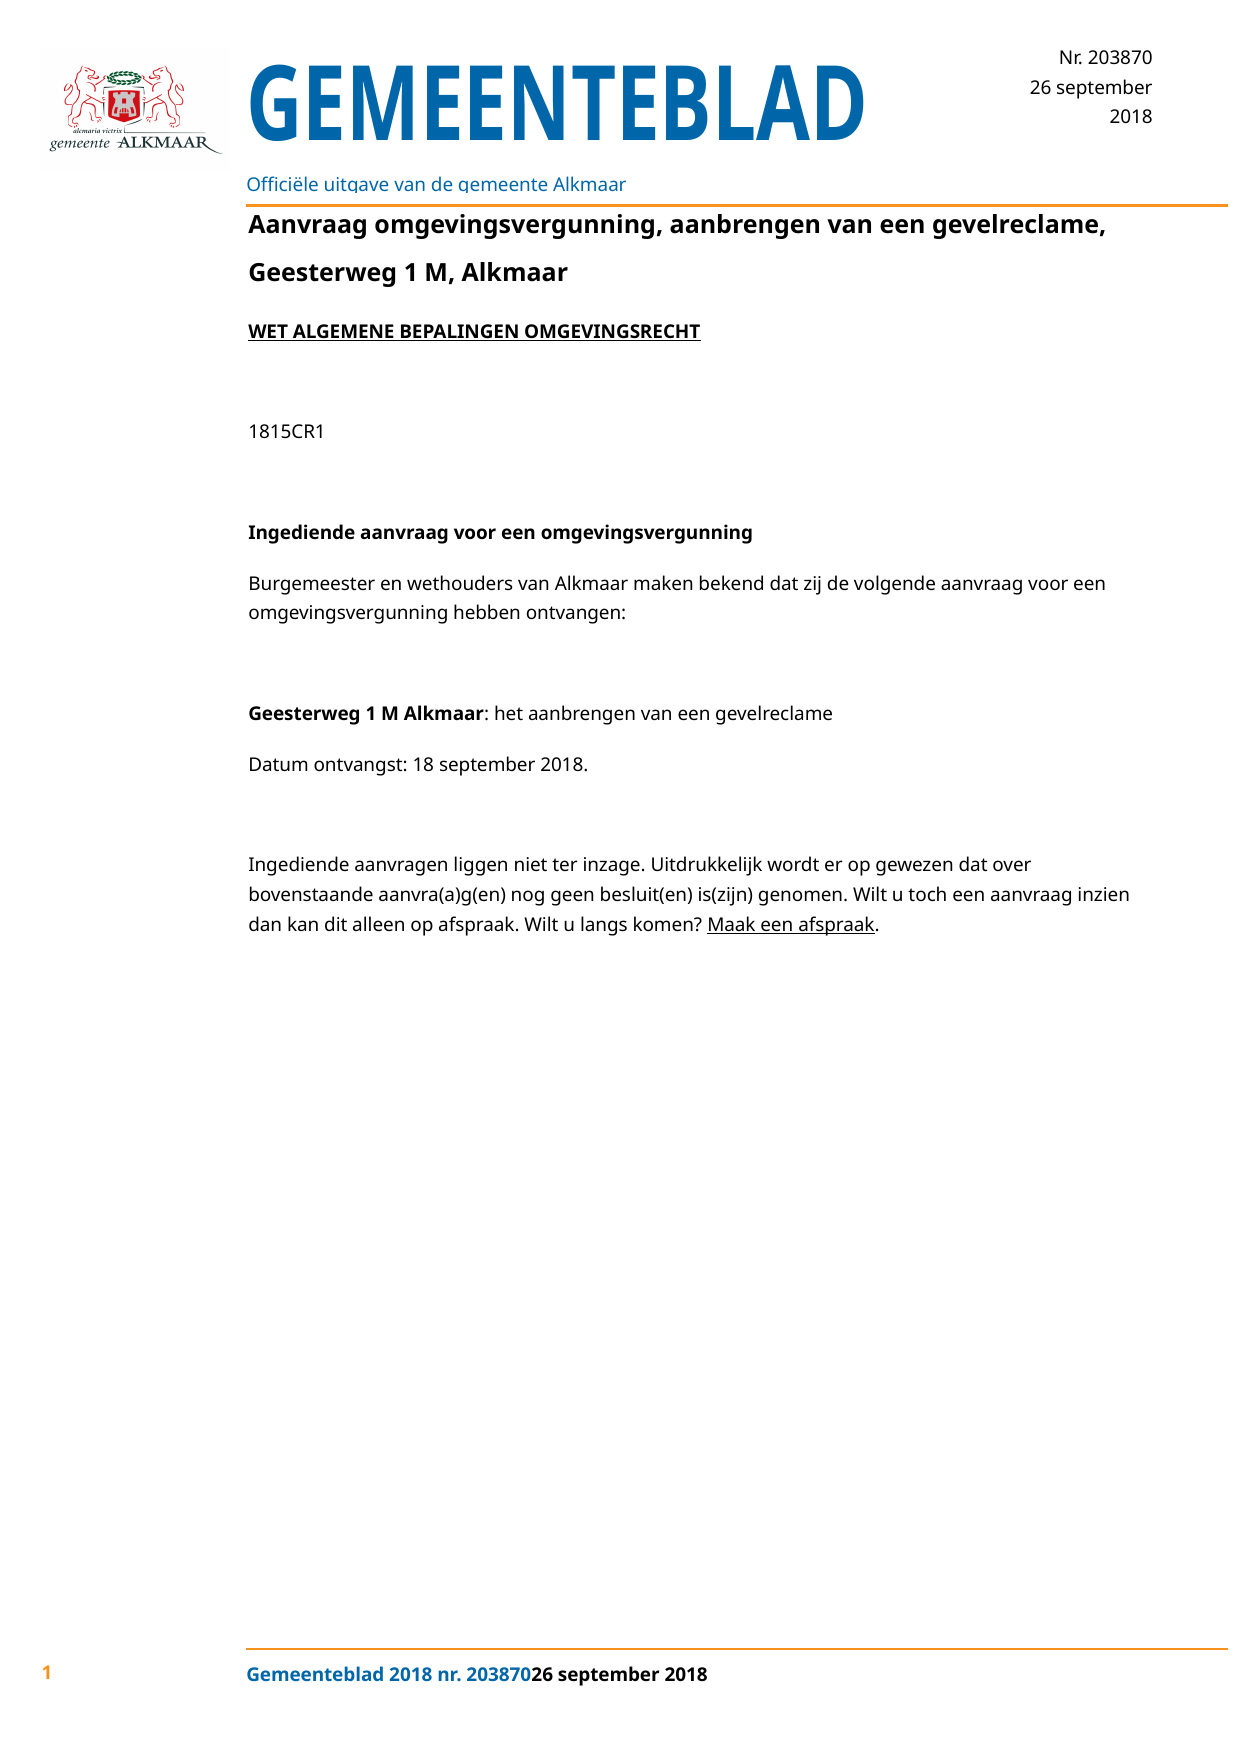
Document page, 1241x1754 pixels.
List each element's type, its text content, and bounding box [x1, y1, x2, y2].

text Aanvraag omgevingsvergunning, aanbrengen van een gevelreclame, Geesterweg 1 M, Alkmaar [248, 207, 1152, 288]
text Datum ontvangst: 18 september 2018. [248, 751, 1152, 777]
text Geesterweg 1 M Alkmaar: het aanbrengen van een gevelreclame [248, 700, 1152, 726]
text Burgemeester en wethouders van Alkmaar maken bekend dat zij de volgende aanvraag voor een omgevingsvergunning hebben ontvangen: [248, 570, 1152, 625]
text 1815CR1 [248, 419, 1152, 444]
picture [41, 47, 231, 172]
text Ingediende aanvraag voor een omgevingsvergunning [248, 519, 1152, 545]
text Ingediende aanvragen liggen niet ter inzage. Uitdrukkelijk wordt er op gewezen dat over bovenstaande aanvra(a)g(en) nog geen besluit(en) is(zijn) genomen. Wilt u toch een aanvraag inzien dan kan dit alleen op afspraak. Wilt u langs komen? Maak een afspraak. [248, 852, 1152, 937]
text WET ALGEMENE BEPALINGEN OMGEVINGSRECHT [248, 318, 1152, 344]
